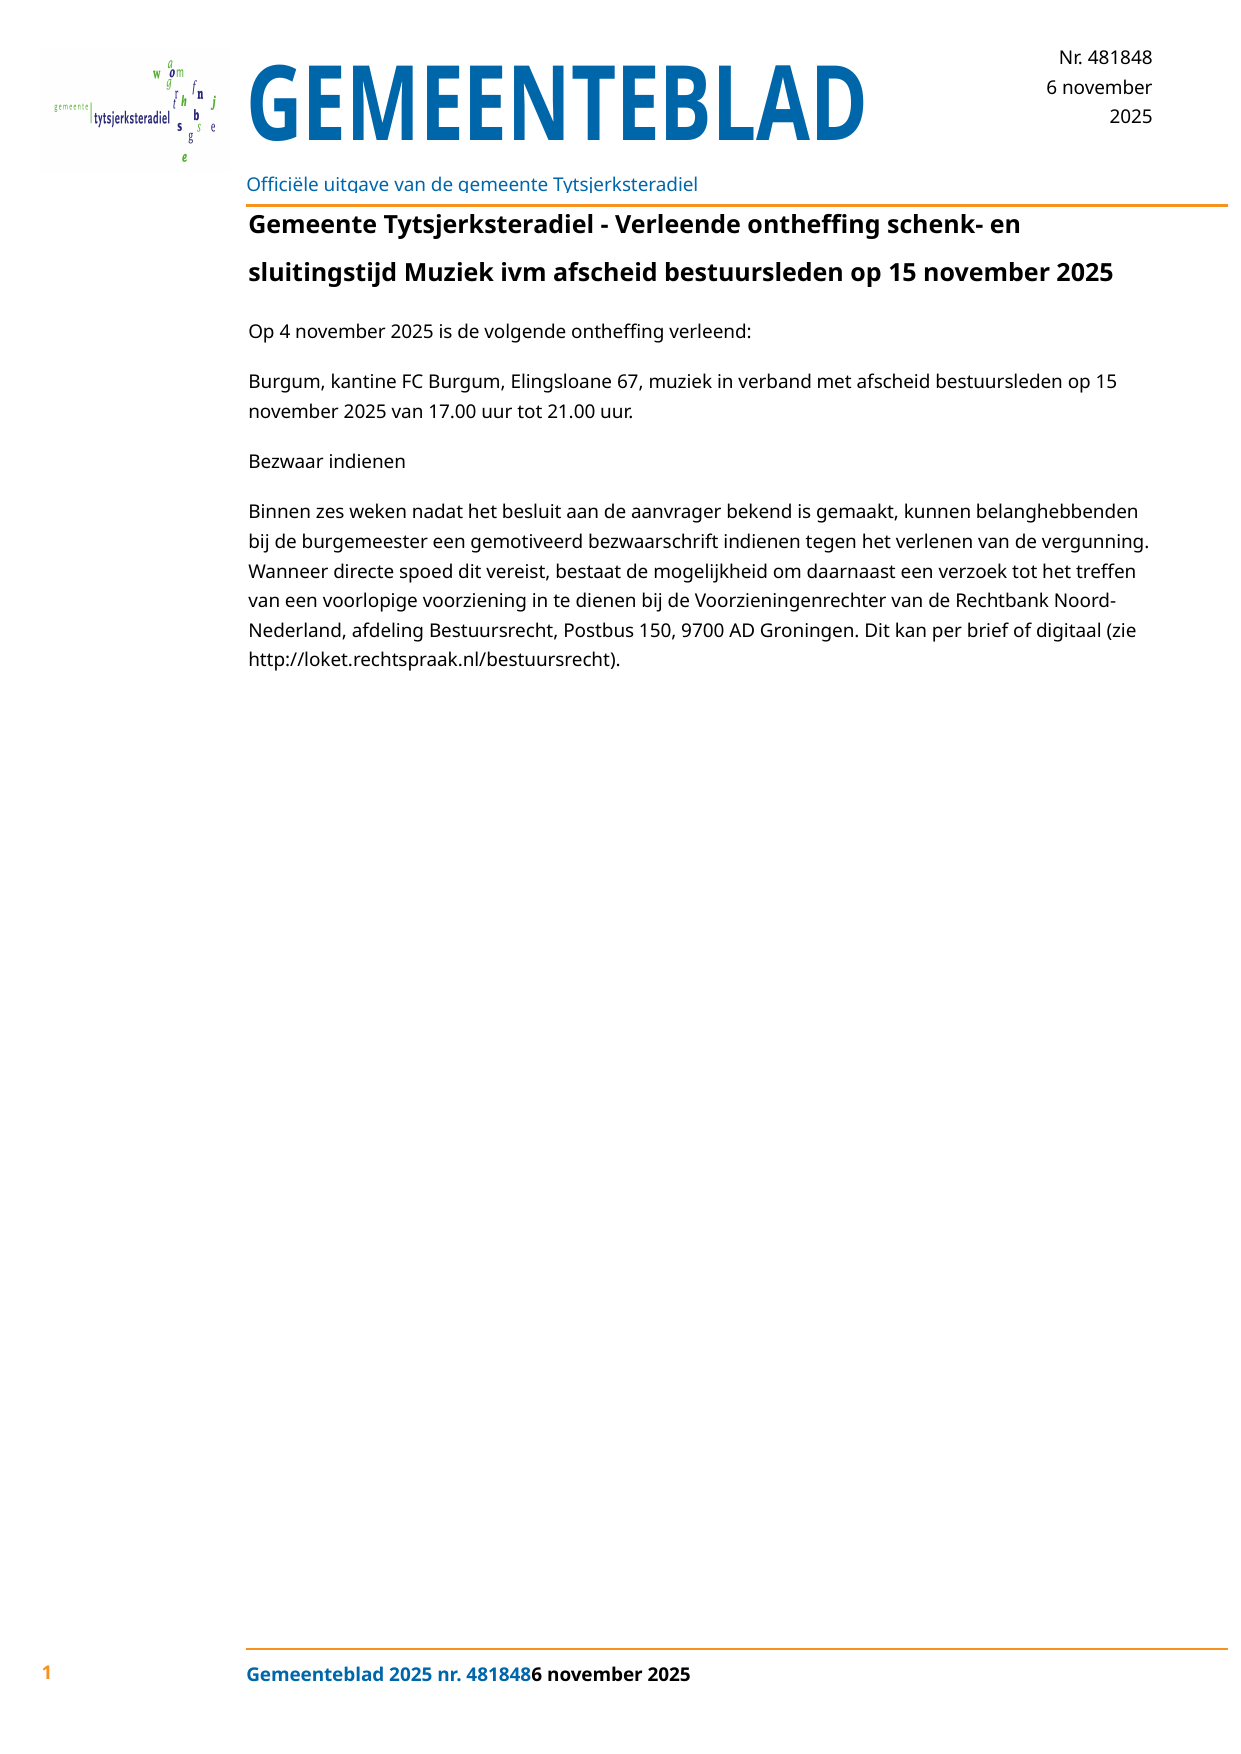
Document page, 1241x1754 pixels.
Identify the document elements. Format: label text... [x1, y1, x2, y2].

text Op 4 november 2025 is de volgende ontheffing verleend: [248, 318, 1152, 344]
picture [41, 47, 231, 172]
text Burgum, kantine FC Burgum, Elingsloane 67, muziek in verband met afscheid bestuursleden op 15 november 2025 van 17.00 uur tot 21.00 uur. [248, 368, 1152, 424]
text Gemeente Tytsjerksteradiel - Verleende ontheffing schenk- en sluitingstijd Muziek ivm afscheid bestuursleden op 15 november 2025 [248, 207, 1152, 288]
text Bezwaar indienen [248, 448, 1152, 474]
text Binnen zes weken nadat het besluit aan de aanvrager bekend is gemaakt, kunnen belanghebbenden bij de burgemeester een gemotiveerd bezwaarschrift indienen tegen het verlenen van de vergunning. Wanneer directe spoed dit vereist, bestaat de mogelijkheid om daarnaast een verzoek tot het treffen van een voorlopige voorziening in te dienen bij de Voorzieningenrechter van de Rechtbank Noord-Nederland, afdeling Bestuursrecht, Postbus 150, 9700 AD Groningen. Dit kan per brief of digitaal (zie http://loket.rechtspraak.nl/bestuursrecht). [248, 499, 1152, 672]
